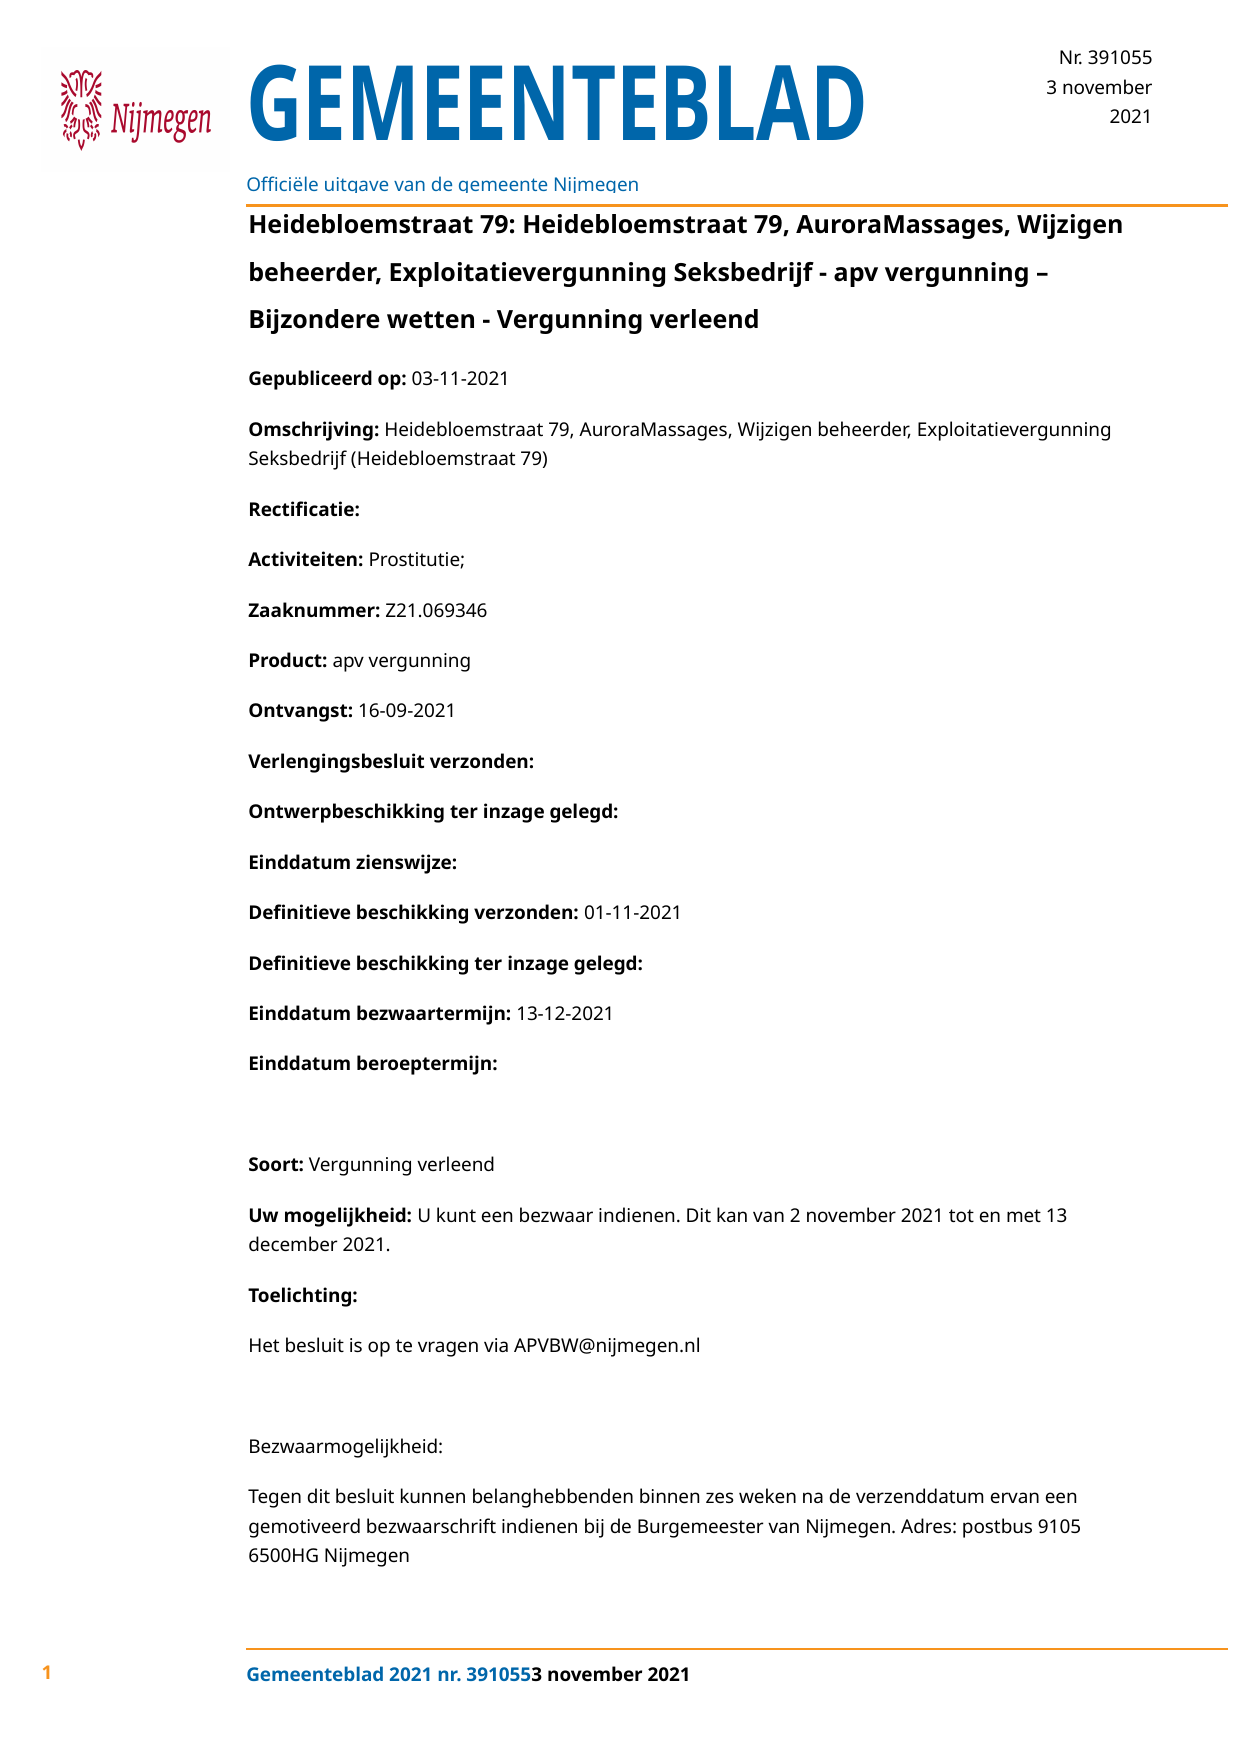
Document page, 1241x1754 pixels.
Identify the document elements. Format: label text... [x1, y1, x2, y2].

text Omschrijving: Heidebloemstraat 79, AuroraMassages, Wijzigen beheerder, Exploitatievergunning Seksbedrijf (Heidebloemstraat 79) [248, 416, 1152, 471]
text Verlengingsbesluit verzonden: [248, 748, 1152, 774]
text Definitieve beschikking ter inzage gelegd: [248, 950, 1152, 975]
text Heidebloemstraat 79: Heidebloemstraat 79, AuroraMassages, Wijzigen beheerder, Exploitatievergunning Seksbedrijf - apv vergunning – Bijzondere wetten - Vergunning verleend [248, 207, 1152, 336]
text Product: apv vergunning [248, 647, 1152, 673]
text Het besluit is op te vragen via APVBW@nijmegen.nl [248, 1332, 1152, 1358]
text Zaaknummer: Z21.069346 [248, 597, 1152, 622]
text Tegen dit besluit kunnen belanghebbenden binnen zes weken na de verzenddatum ervan een gemotiveerd bezwaarschrift indienen bij de Burgemeester van Nijmegen. Adres: postbus 9105 6500HG Nijmegen [248, 1483, 1152, 1568]
text Einddatum bezwaartermijn: 13-12-2021 [248, 1000, 1152, 1026]
text Einddatum zienswijze: [248, 849, 1152, 874]
text Bezwaarmogelijkheid: [248, 1433, 1152, 1459]
text Soort: Vergunning verleend [248, 1151, 1152, 1177]
text Definitieve beschikking verzonden: 01-11-2021 [248, 899, 1152, 925]
text Ontwerpbeschikking ter inzage gelegd: [248, 798, 1152, 824]
text Rectificatie: [248, 496, 1152, 522]
picture [41, 47, 231, 172]
text Ontvangst: 16-09-2021 [248, 698, 1152, 723]
text Uw mogelijkheid: U kunt een bezwaar indienen. Dit kan van 2 november 2021 tot en met 13 december 2021. [248, 1202, 1152, 1257]
text Einddatum beroeptermijn: [248, 1051, 1152, 1076]
text Toelichting: [248, 1282, 1152, 1307]
text Activiteiten: Prostitutie; [248, 546, 1152, 572]
text Gepubliceerd op: 03-11-2021 [248, 366, 1152, 391]
